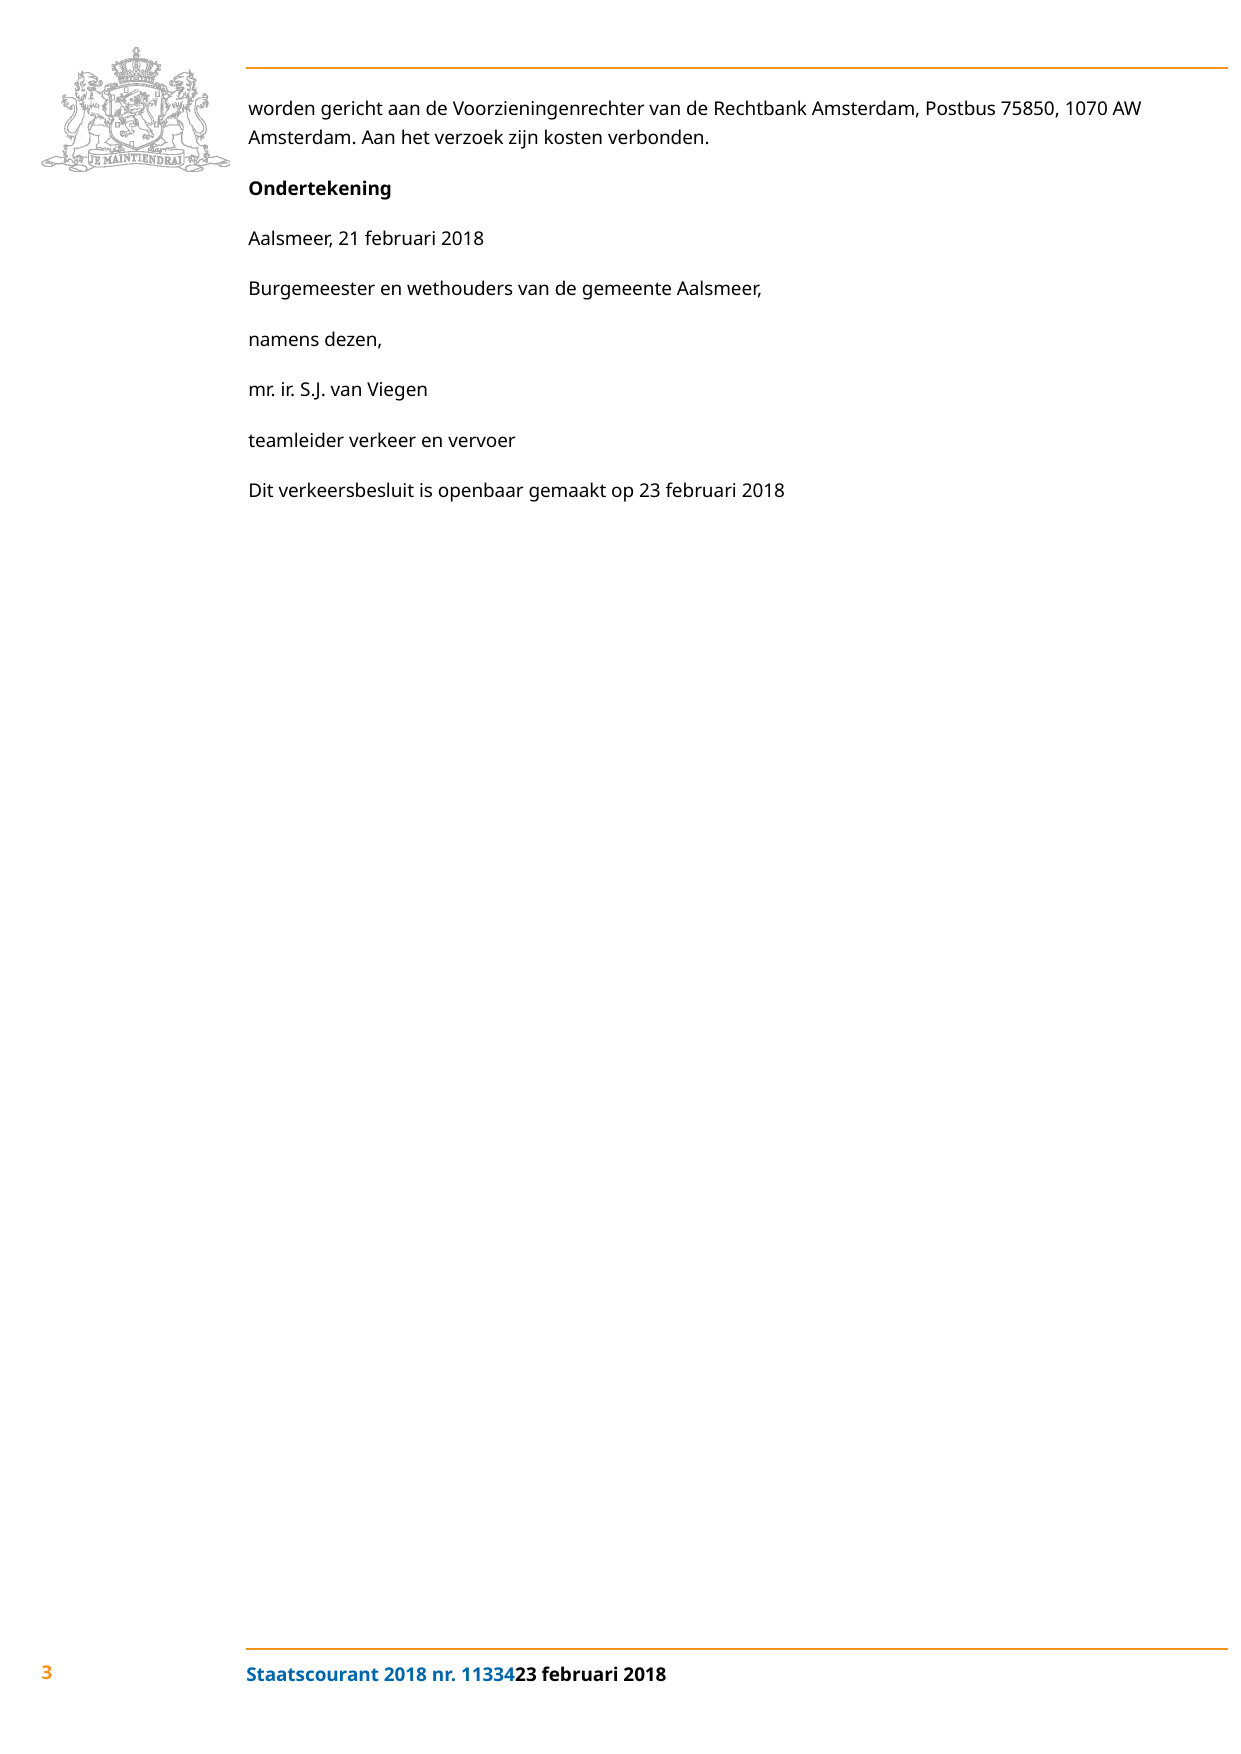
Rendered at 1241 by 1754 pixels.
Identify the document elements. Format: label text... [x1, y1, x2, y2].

text worden gericht aan de Voorzieningenrechter van de Rechtbank Amsterdam, Postbus 75850, 1070 AW Amsterdam. Aan het verzoek zijn kosten verbonden. [248, 95, 1152, 150]
text namens dezen, [248, 326, 1152, 352]
text Aalsmeer, 21 februari 2018 [248, 225, 1152, 251]
text Ondertekening [248, 175, 1152, 201]
picture [41, 47, 231, 172]
text Burgemeester en wethouders van de gemeente Aalsmeer, [248, 276, 1152, 301]
text mr. ir. S.J. van Viegen [248, 376, 1152, 402]
text Dit verkeersbesluit is openbaar gemaakt op 23 februari 2018 [248, 477, 1152, 503]
text teamleider verkeer en vervoer [248, 427, 1152, 453]
